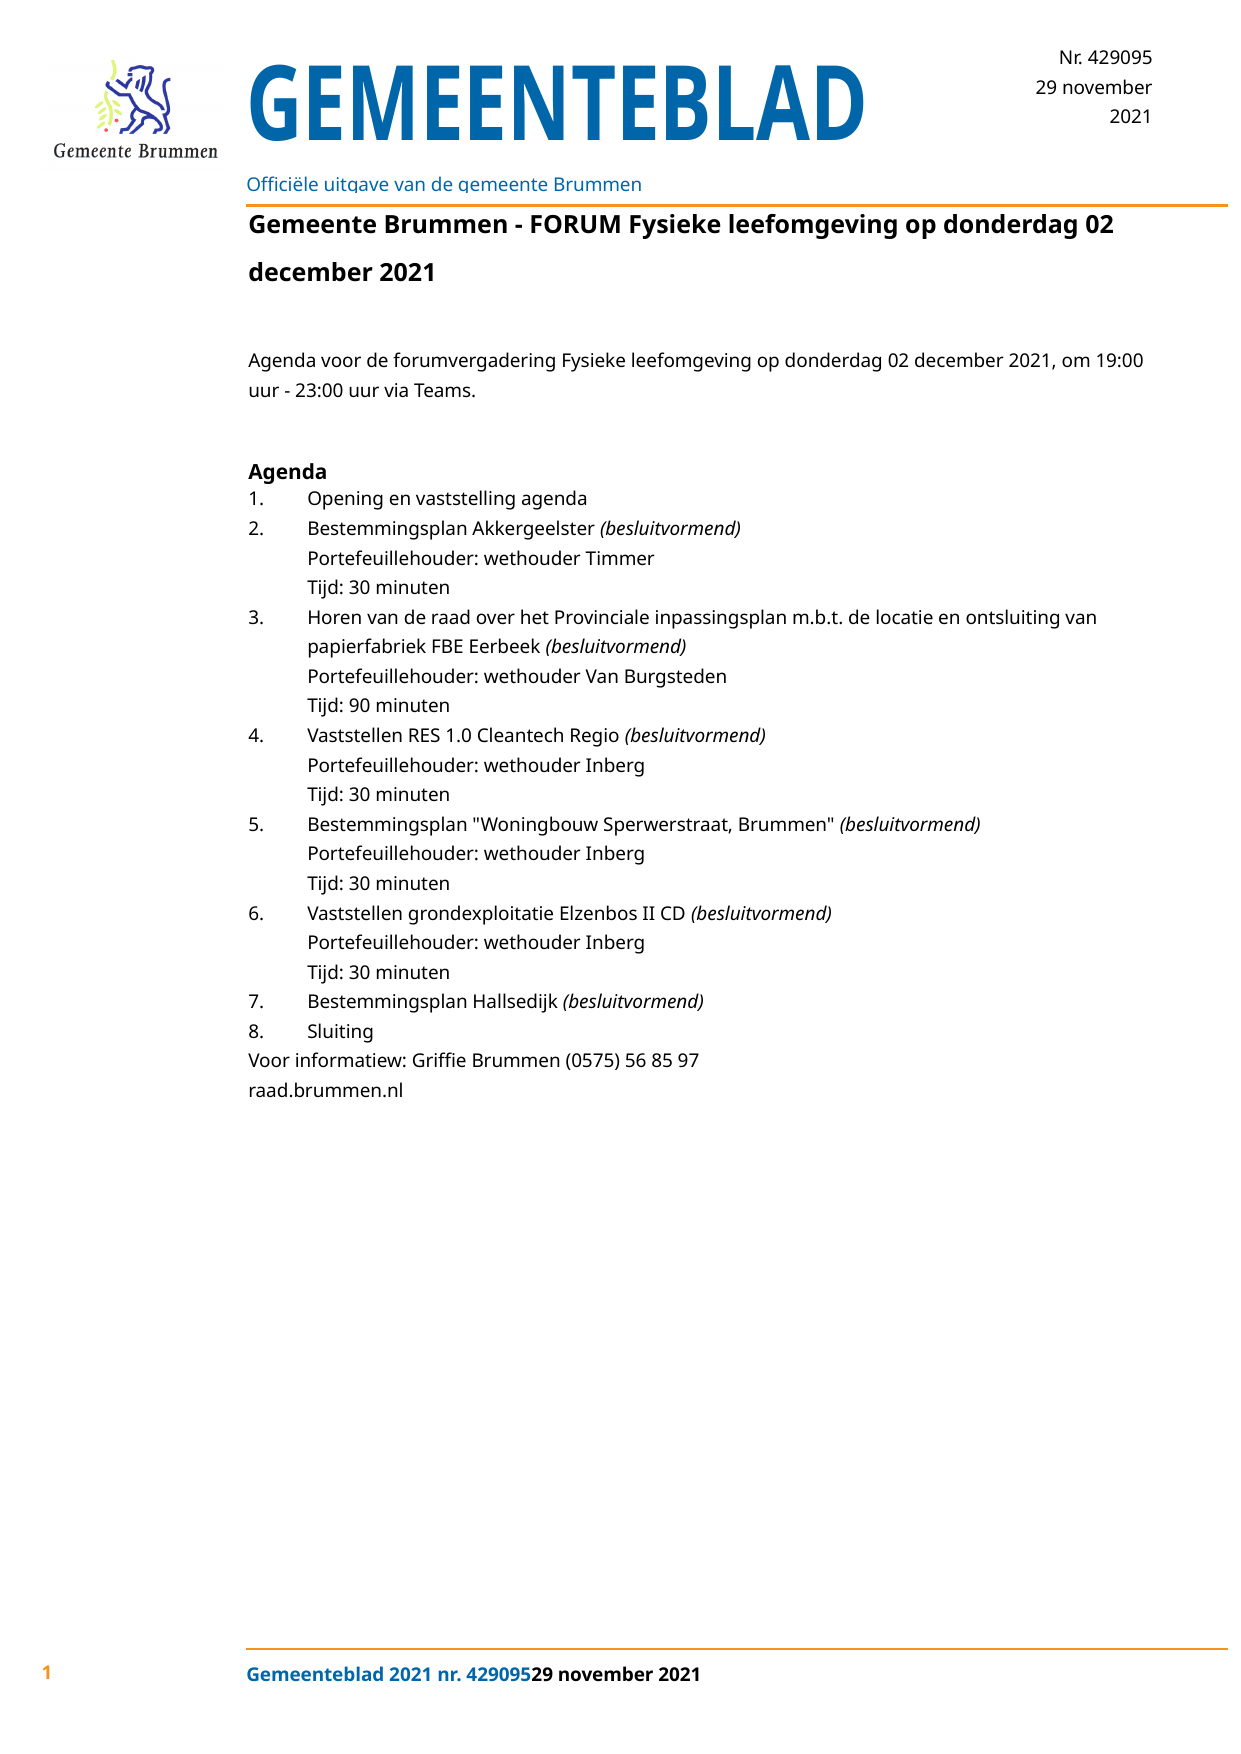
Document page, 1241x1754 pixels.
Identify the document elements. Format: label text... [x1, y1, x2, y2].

text raad.brummen.nl [248, 1077, 1152, 1103]
list Portefeuillehouder: wethouder Inberg [248, 929, 1152, 955]
list Tijd: 30 minuten [248, 574, 1152, 600]
list Sluiting [248, 1018, 1152, 1044]
list Bestemmingsplan "Woningbouw Sperwerstraat, Brummen" (besluitvormend) [248, 811, 1152, 837]
list Bestemmingsplan Hallsedijk (besluitvormend) [248, 988, 1152, 1014]
list Tijd: 30 minuten [248, 959, 1152, 984]
list Portefeuillehouder: wethouder Inberg [248, 841, 1152, 866]
list Tijd: 30 minuten [248, 870, 1152, 896]
list Vaststellen RES 1.0 Cleantech Regio (besluitvormend) [248, 722, 1152, 748]
list Bestemmingsplan Akkergeelster (besluitvormend) [248, 515, 1152, 541]
list Portefeuillehouder: wethouder Van Burgsteden [248, 663, 1152, 689]
list Opening en vaststelling agenda [248, 486, 1152, 511]
picture [41, 47, 231, 172]
list Horen van de raad over het Provinciale inpassingsplan m.b.t. de locatie en ontsluiting van papierfabriek FBE Eerbeek (besluitvormend) [248, 604, 1152, 659]
text Voor informatiew: Griffie Brummen (0575) 56 85 97 [248, 1048, 1152, 1073]
list Portefeuillehouder: wethouder Timmer [248, 545, 1152, 570]
list Tijd: 30 minuten [248, 781, 1152, 807]
list Vaststellen grondexploitatie Elzenbos II CD (besluitvormend) [248, 900, 1152, 925]
text Agenda voor de forumvergadering Fysieke leefomgeving op donderdag 02 december 2021, om 19:00 uur - 23:00 uur via Teams. [248, 347, 1152, 403]
text Agenda [248, 457, 1152, 486]
list Tijd: 90 minuten [248, 693, 1152, 718]
list Portefeuillehouder: wethouder Inberg [248, 752, 1152, 777]
text Gemeente Brummen - FORUM Fysieke leefomgeving op donderdag 02 december 2021 [248, 207, 1152, 288]
